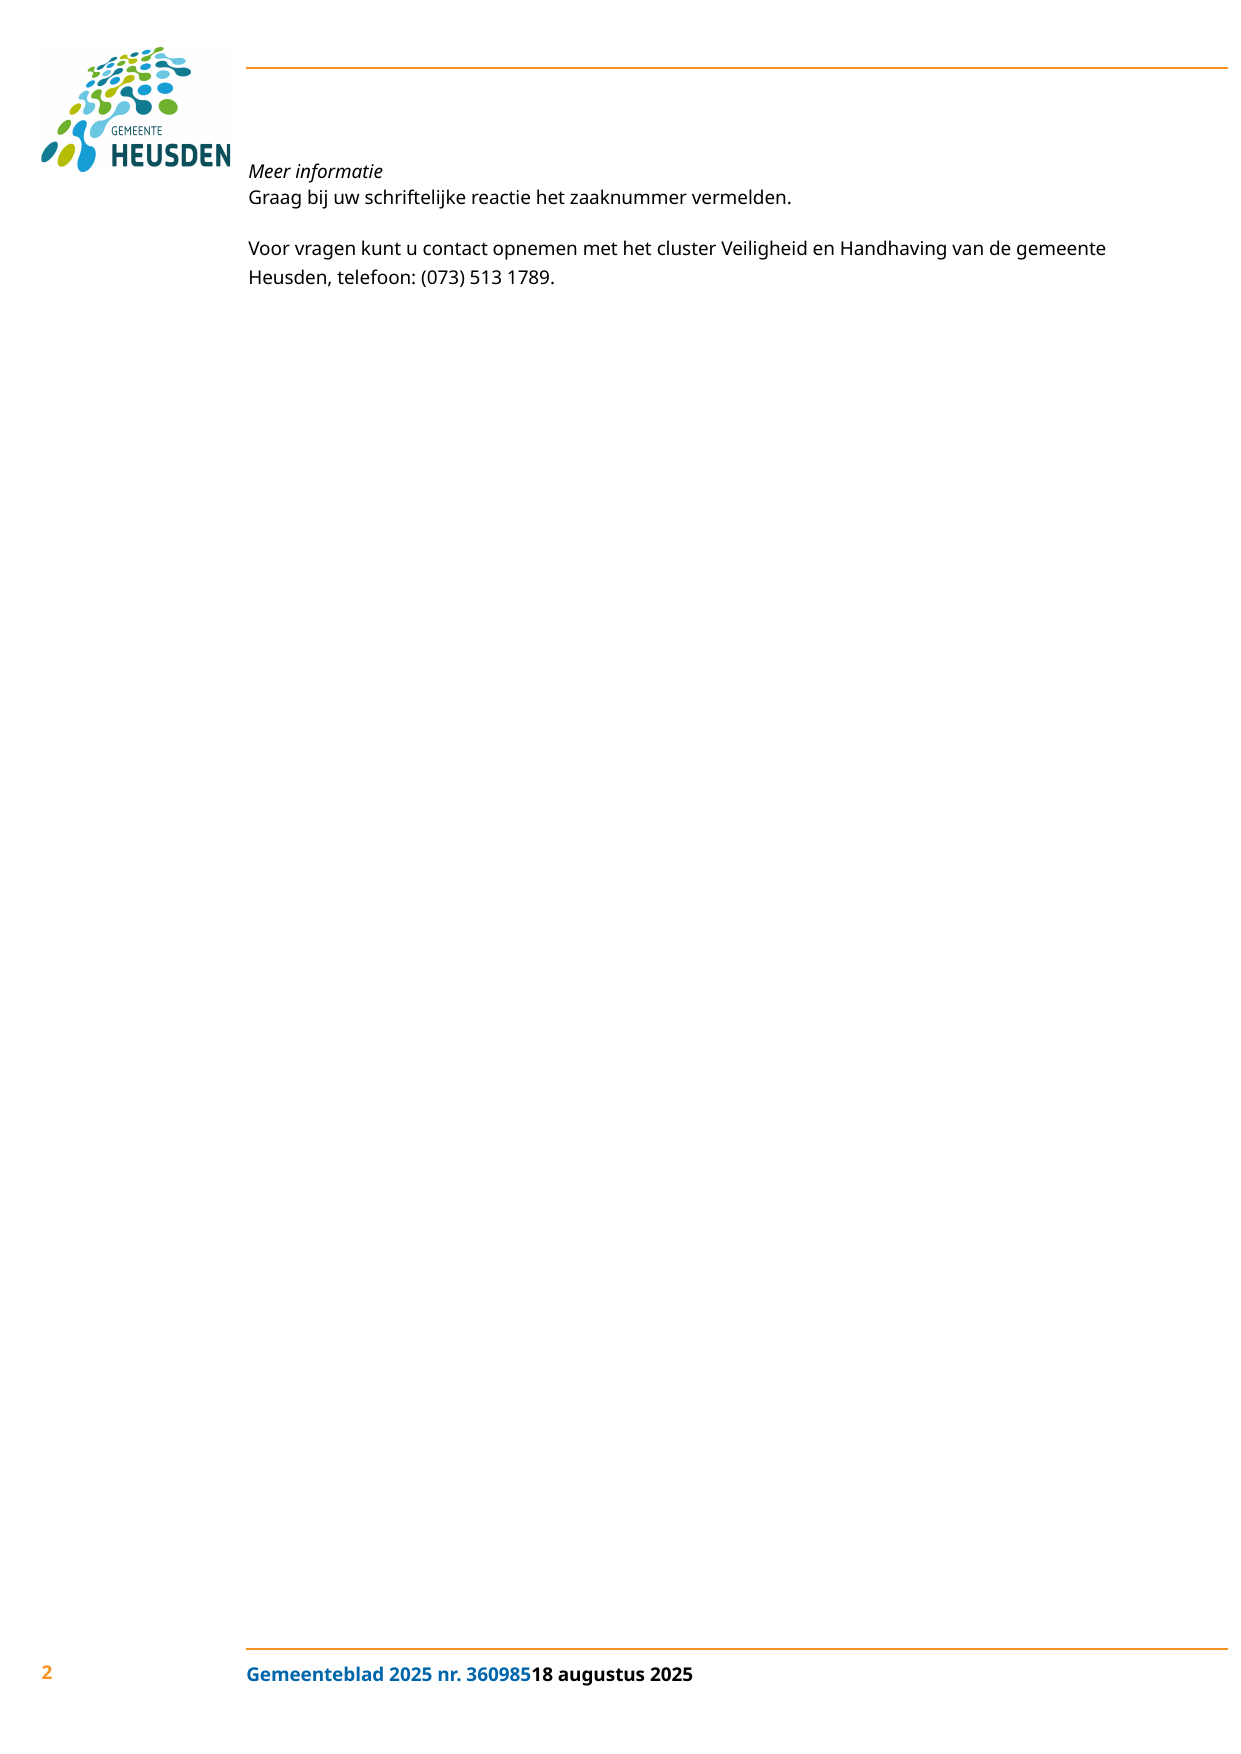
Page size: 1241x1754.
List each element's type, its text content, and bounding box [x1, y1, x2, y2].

text Meer informatie [248, 159, 1152, 184]
text Graag bij uw schriftelijke reactie het zaaknummer vermelden. [248, 184, 1152, 210]
text Voor vragen kunt u contact opnemen met het cluster Veiligheid en Handhaving van de gemeente Heusden, telefoon: (073) 513 1789. [248, 235, 1152, 290]
picture [41, 47, 231, 172]
